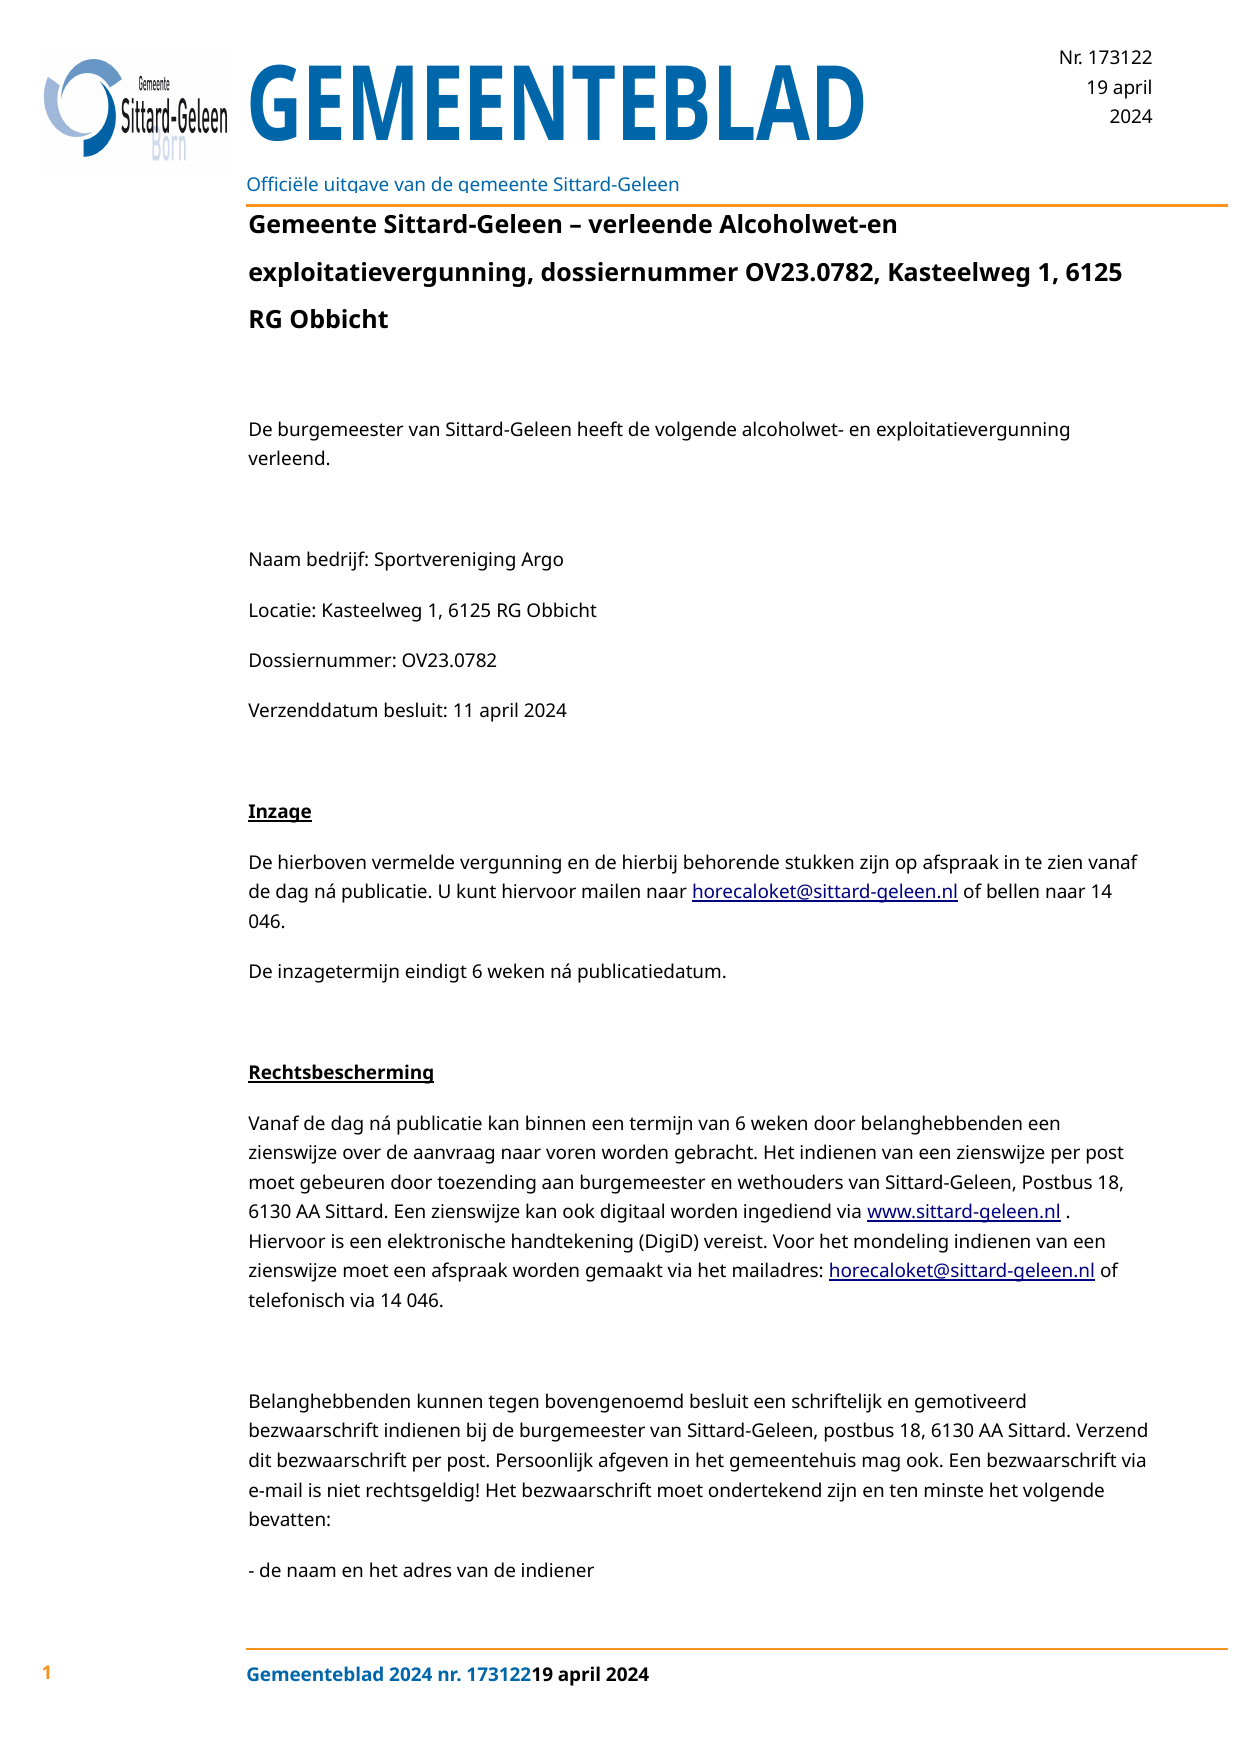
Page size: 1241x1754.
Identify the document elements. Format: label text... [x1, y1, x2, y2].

text De inzagetermijn eindigt 6 weken ná publicatiedatum. [248, 958, 1152, 984]
text Belanghebbenden kunnen tegen bovengenoemd besluit een schriftelijk en gemotiveerd bezwaarschrift indienen bij de burgemeester van Sittard-Geleen, postbus 18, 6130 AA Sittard. Verzend dit bezwaarschrift per post. Persoonlijk afgeven in het gemeentehuis mag ook. Een bezwaarschrift via e-mail is niet rechtsgeldig! Het bezwaarschrift moet ondertekend zijn en ten minste het volgende bevatten: [248, 1388, 1152, 1532]
text Rechtsbescherming [248, 1059, 1152, 1085]
text Dossiernummer: OV23.0782 [248, 647, 1152, 673]
text - de naam en het adres van de indiener [248, 1557, 1152, 1582]
text Naam bedrijf: Sportvereniging Argo [248, 546, 1152, 572]
text De burgemeester van Sittard-Geleen heeft de volgende alcoholwet- en exploitatievergunning verleend. [248, 416, 1152, 471]
text Locatie: Kasteelweg 1, 6125 RG Obbicht [248, 597, 1152, 622]
picture [41, 47, 231, 172]
text De hierboven vermelde vergunning en de hierbij behorende stukken zijn op afspraak in te zien vanaf de dag ná publicatie. U kunt hiervoor mailen naar horecaloket@sittard-geleen.nl of bellen naar 14 046. [248, 849, 1152, 934]
text Vanaf de dag ná publicatie kan binnen een termijn van 6 weken door belanghebbenden een zienswijze over de aanvraag naar voren worden gebracht. Het indienen van een zienswijze per post moet gebeuren door toezending aan burgemeester en wethouders van Sittard-Geleen, Postbus 18, 6130 AA Sittard. Een zienswijze kan ook digitaal worden ingediend via www.sittard-geleen.nl . Hiervoor is een elektronische handtekening (DigiD) vereist. Voor het mondeling indienen van een zienswijze moet een afspraak worden gemaakt via het mailadres: horecaloket@sittard-geleen.nl of telefonisch via 14 046. [248, 1110, 1152, 1313]
text Verzenddatum besluit: 11 april 2024 [248, 698, 1152, 723]
text Inzage [248, 798, 1152, 824]
text Gemeente Sittard-Geleen – verleende Alcoholwet-en exploitatievergunning, dossiernummer OV23.0782, Kasteelweg 1, 6125 RG Obbicht [248, 207, 1152, 336]
